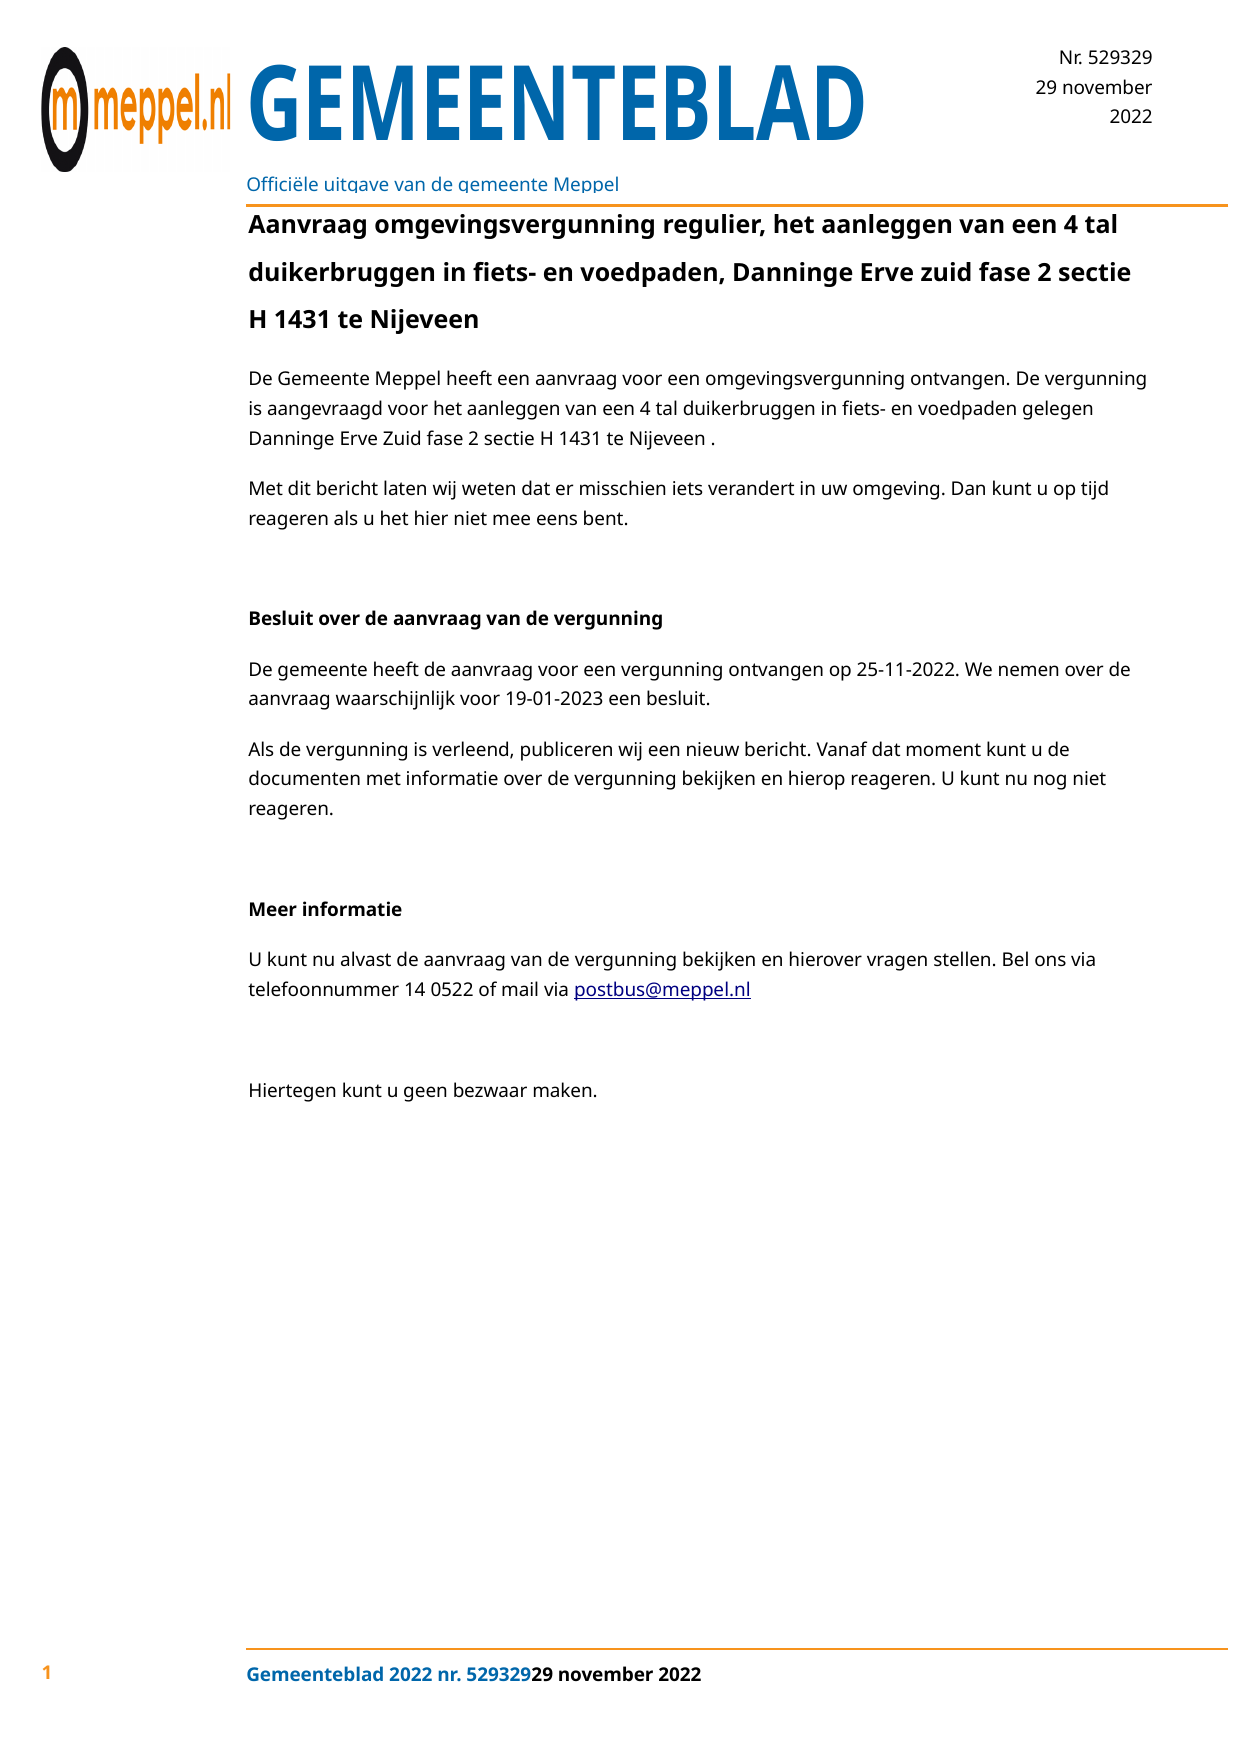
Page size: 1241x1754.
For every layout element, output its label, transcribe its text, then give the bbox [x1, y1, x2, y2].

text De Gemeente Meppel heeft een aanvraag voor een omgevingsvergunning ontvangen. De vergunning is aangevraagd voor het aanleggen van een 4 tal duikerbruggen in fiets- en voedpaden gelegen Danninge Erve Zuid fase 2 sectie H 1431 te Nijeveen . [248, 366, 1152, 450]
text Hiertegen kunt u geen bezwaar maken. [248, 1077, 1152, 1102]
text Besluit over de aanvraag van de vergunning [248, 606, 1152, 631]
picture [41, 47, 231, 172]
text Met dit bericht laten wij weten dat er misschien iets verandert in uw omgeving. Dan kunt u op tijd reageren als u het hier niet mee eens bent. [248, 475, 1152, 530]
text Meer informatie [248, 896, 1152, 922]
text U kunt nu alvast de aanvraag van de vergunning bekijken en hierover vragen stellen. Bel ons via telefoonnummer 14 0522 of mail via postbus@meppel.nl [248, 946, 1152, 1002]
text Als de vergunning is verleend, publiceren wij een nieuw bericht. Vanaf dat moment kunt u de documenten met informatie over de vergunning bekijken en hierop reageren. U kunt nu nog niet reageren. [248, 736, 1152, 821]
text De gemeente heeft de aanvraag voor een vergunning ontvangen op 25-11-2022. We nemen over de aanvraag waarschijnlijk voor 19-01-2023 een besluit. [248, 656, 1152, 711]
text Aanvraag omgevingsvergunning regulier, het aanleggen van een 4 tal duikerbruggen in fiets- en voedpaden, Danninge Erve zuid fase 2 sectie H 1431 te Nijeveen [248, 207, 1152, 336]
